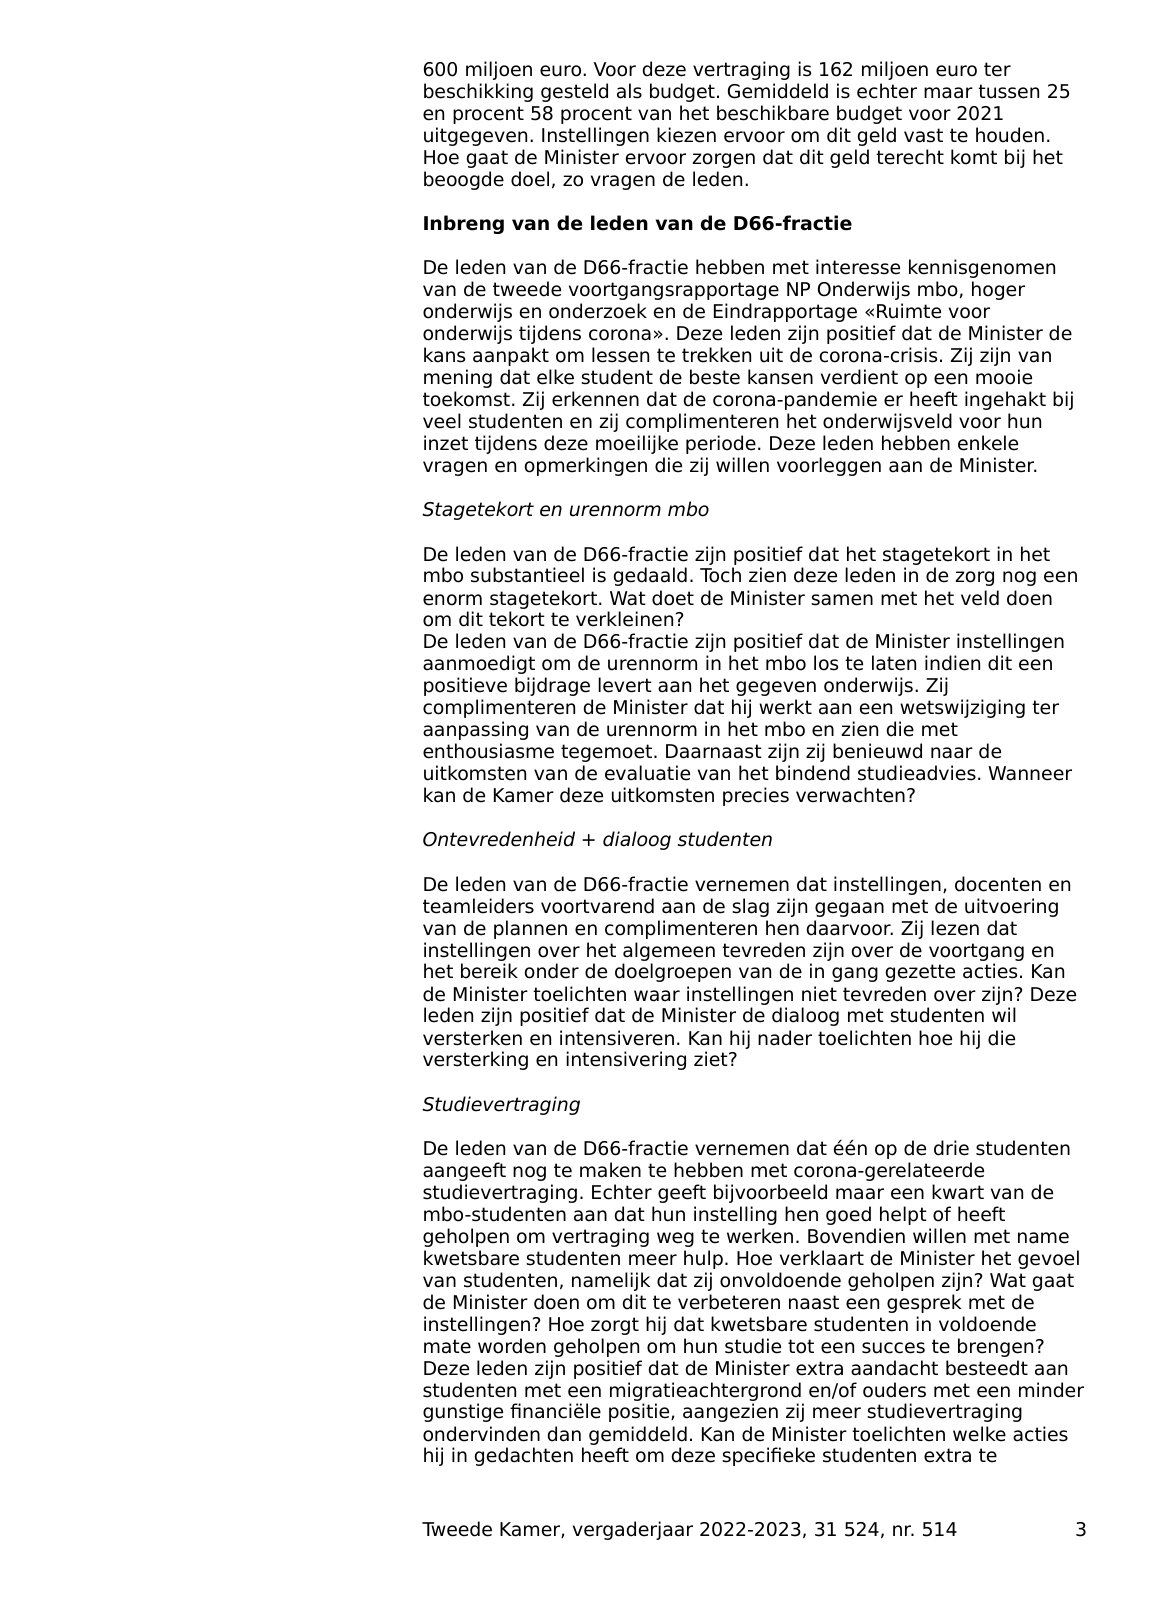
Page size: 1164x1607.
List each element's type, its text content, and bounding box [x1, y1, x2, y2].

subtitle Inbreng van de leden van de D66-fractie [422, 213, 1087, 235]
text De leden van de D66-fractie zijn positief dat het stagetekort in het mbo substantieel is gedaald. Toch zien deze leden in de zorg nog een enorm stagetekort. Wat doet de Minister samen met het veld doen om dit tekort te verkleinen? [422, 543, 1087, 631]
text De leden van de D66-fractie vernemen dat één op de drie studenten aangeeft nog te maken te hebben met corona-gerelateerde studievertraging. Echter geeft bijvoorbeeld maar een kwart van de mbo-studenten aan dat hun instelling hen goed helpt of heeft geholpen om vertraging weg te werken. Bovendien willen met name kwetsbare studenten meer hulp. Hoe verklaart de Minister het gevoel van studenten, namelijk dat zij onvoldoende geholpen zijn? Wat gaat de Minister doen om dit te verbeteren naast een gesprek met de instellingen? Hoe zorgt hij dat kwetsbare studenten in voldoende mate worden geholpen om hun studie tot een succes te brengen? Deze leden zijn positief dat de Minister extra aandacht besteedt aan studenten met een migratieachtergrond en/of ouders met een minder gunstige financiële positie, aangezien zij meer studievertraging ondervinden dan gemiddeld. Kan de Minister toelichten welke acties hij in gedachten heeft om deze specifieke studenten extra te [422, 1138, 1087, 1467]
subtitle Stagetekort en urennorm mbo [422, 499, 1087, 521]
text De leden van de D66-fractie vernemen dat instellingen, docenten en teamleiders voortvarend aan de slag zijn gegaan met de uitvoering van de plannen en complimenteren hen daarvoor. Zij lezen dat instellingen over het algemeen tevreden zijn over de voortgang en het bereik onder de doelgroepen van de in gang gezette acties. Kan de Minister toelichten waar instellingen niet tevreden over zijn? Deze leden zijn positief dat de Minister de dialoog met studenten wil versterken en intensiveren. Kan hij nader toelichten hoe hij die versterking en intensivering ziet? [422, 873, 1087, 1071]
text De leden van de D66-fractie hebben met interesse kennisgenomen van de tweede voortgangsrapportage NP Onderwijs mbo, hoger onderwijs en onderzoek en de Eindrapportage «Ruimte voor onderwijs tijdens corona». Deze leden zijn positief dat de Minister de kans aanpakt om lessen te trekken uit de corona-crisis. Zij zijn van mening dat elke student de beste kansen verdient op een mooie toekomst. Zij erkennen dat de corona-pandemie er heeft ingehakt bij veel studenten en zij complimenteren het onderwijsveld voor hun inzet tijdens deze moeilijke periode. Deze leden hebben enkele vragen en opmerkingen die zij willen voorleggen aan de Minister. [422, 257, 1087, 477]
text De leden van de D66-fractie zijn positief dat de Minister instellingen aanmoedigt om de urennorm in het mbo los te laten indien dit een positieve bijdrage levert aan het gegeven onderwijs. Zij complimenteren de Minister dat hij werkt aan een wetswijziging ter aanpassing van de urennorm in het mbo en zien die met enthousiasme tegemoet. Daarnaast zijn zij benieuwd naar de uitkomsten van de evaluatie van het bindend studieadvies. Wanneer kan de Kamer deze uitkomsten precies verwachten? [422, 631, 1087, 807]
text 600 miljoen euro. Voor deze vertraging is 162 miljoen euro ter beschikking gesteld als budget. Gemiddeld is echter maar tussen 25 en procent 58 procent van het beschikbare budget voor 2021 uitgegeven. Instellingen kiezen ervoor om dit geld vast te houden. Hoe gaat de Minister ervoor zorgen dat dit geld terecht komt bij het beoogde doel, zo vragen de leden. [422, 59, 1087, 191]
subtitle Ontevredenheid + dialoog studenten [422, 829, 1087, 851]
subtitle Studievertraging [422, 1093, 1087, 1116]
